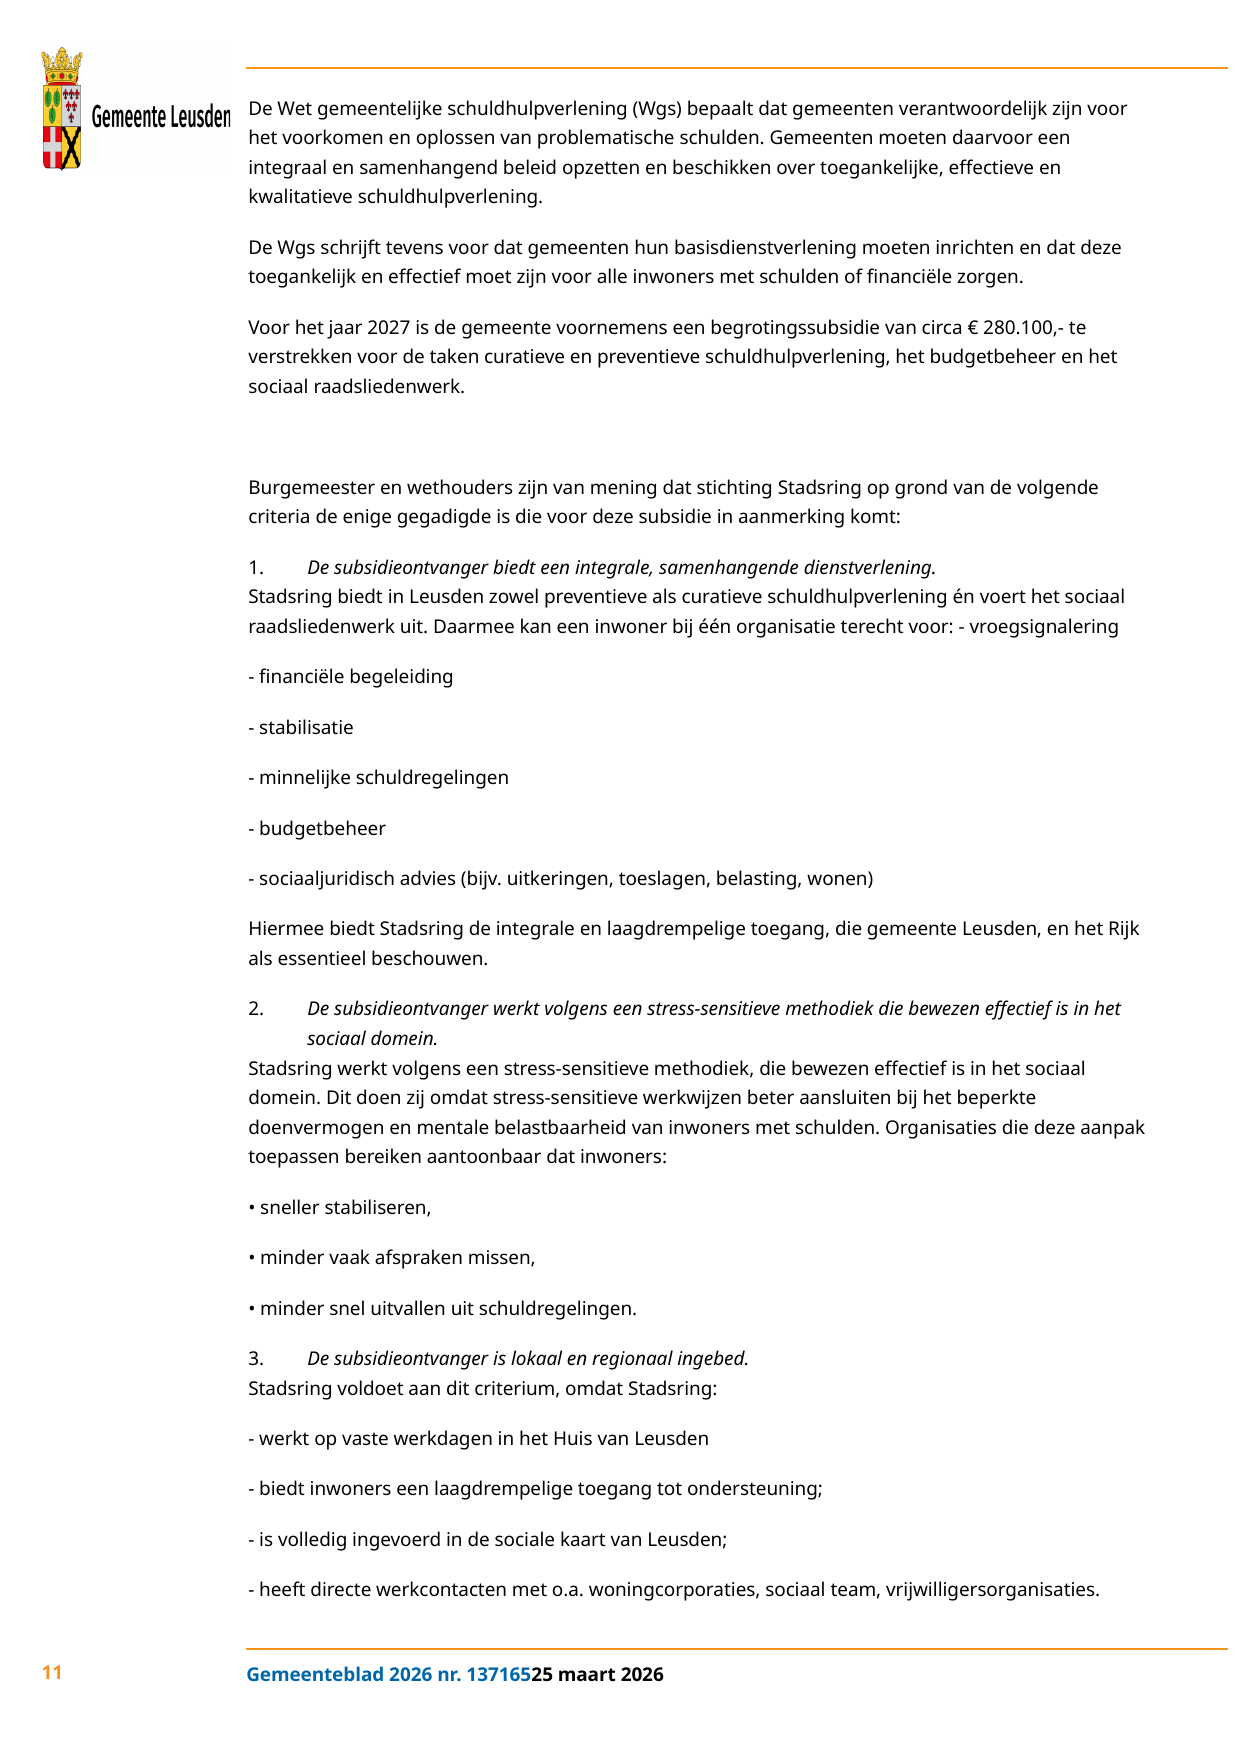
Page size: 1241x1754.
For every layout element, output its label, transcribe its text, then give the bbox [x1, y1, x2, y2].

text Stadsring biedt in Leusden zowel preventieve als curatieve schuldhulpverlening én voert het sociaal raadsliedenwerk uit. Daarmee kan een inwoner bij één organisatie terecht voor: - vroegsignalering [248, 583, 1152, 639]
text - minnelijke schuldregelingen [248, 764, 1152, 790]
text - sociaaljuridisch advies (bijv. uitkeringen, toeslagen, belasting, wonen) [248, 865, 1152, 891]
text De Wgs schrijft tevens voor dat gemeenten hun basisdienstverlening moeten inrichten en dat deze toegankelijk en effectief moet zijn voor alle inwoners met schulden of financiële zorgen. [248, 234, 1152, 289]
picture [41, 47, 231, 172]
text - werkt op vaste werkdagen in het Huis van Leusden [248, 1425, 1152, 1451]
text - heeft directe werkcontacten met o.a. woningcorporaties, sociaal team, vrijwilligersorganisaties. [248, 1576, 1152, 1602]
list De subsidieontvanger werkt volgens een stress-sensitieve methodiek die bewezen effectief is in het sociaal domein. [248, 996, 1152, 1051]
text Burgemeester en wethouders zijn van mening dat stichting Stadsring op grond van de volgende criteria de enige gegadigde is die voor deze subsidie in aanmerking komt: [248, 474, 1152, 529]
text • minder snel uitvallen uit schuldregelingen. [248, 1295, 1152, 1321]
text • minder vaak afspraken missen, [248, 1244, 1152, 1270]
text Stadsring werkt volgens een stress-sensitieve methodiek, die bewezen effectief is in het sociaal domein. Dit doen zij omdat stress-sensitieve werkwijzen beter aansluiten bij het beperkte doenvermogen en mentale belastbaarheid van inwoners met schulden. Organisaties die deze aanpak toepassen bereiken aantoonbaar dat inwoners: [248, 1055, 1152, 1169]
list De subsidieontvanger biedt een integrale, samenhangende dienstverlening. [248, 554, 1152, 580]
text - stabilisatie [248, 714, 1152, 740]
text Stadsring voldoet aan dit criterium, omdat Stadsring: [248, 1375, 1152, 1401]
text - is volledig ingevoerd in de sociale kaart van Leusden; [248, 1526, 1152, 1552]
text - biedt inwoners een laagdrempelige toegang tot ondersteuning; [248, 1476, 1152, 1501]
text Hiermee biedt Stadsring de integrale en laagdrempelige toegang, die gemeente Leusden, en het Rijk als essentieel beschouwen. [248, 916, 1152, 971]
text De Wet gemeentelijke schuldhulpverlening (Wgs) bepaalt dat gemeenten verantwoordelijk zijn voor het voorkomen en oplossen van problematische schulden. Gemeenten moeten daarvoor een integraal en samenhangend beleid opzetten en beschikken over toegankelijke, effectieve en kwalitatieve schuldhulpverlening. [248, 95, 1152, 209]
text Voor het jaar 2027 is de gemeente voornemens een begrotingssubsidie van circa € 280.100,- te verstrekken voor de taken curatieve en preventieve schuldhulpverlening, het budgetbeheer en het sociaal raadsliedenwerk. [248, 314, 1152, 399]
text • sneller stabiliseren, [248, 1194, 1152, 1220]
text - financiële begeleiding [248, 663, 1152, 689]
text - budgetbeheer [248, 815, 1152, 841]
list De subsidieontvanger is lokaal en regionaal ingebed. [248, 1345, 1152, 1371]
